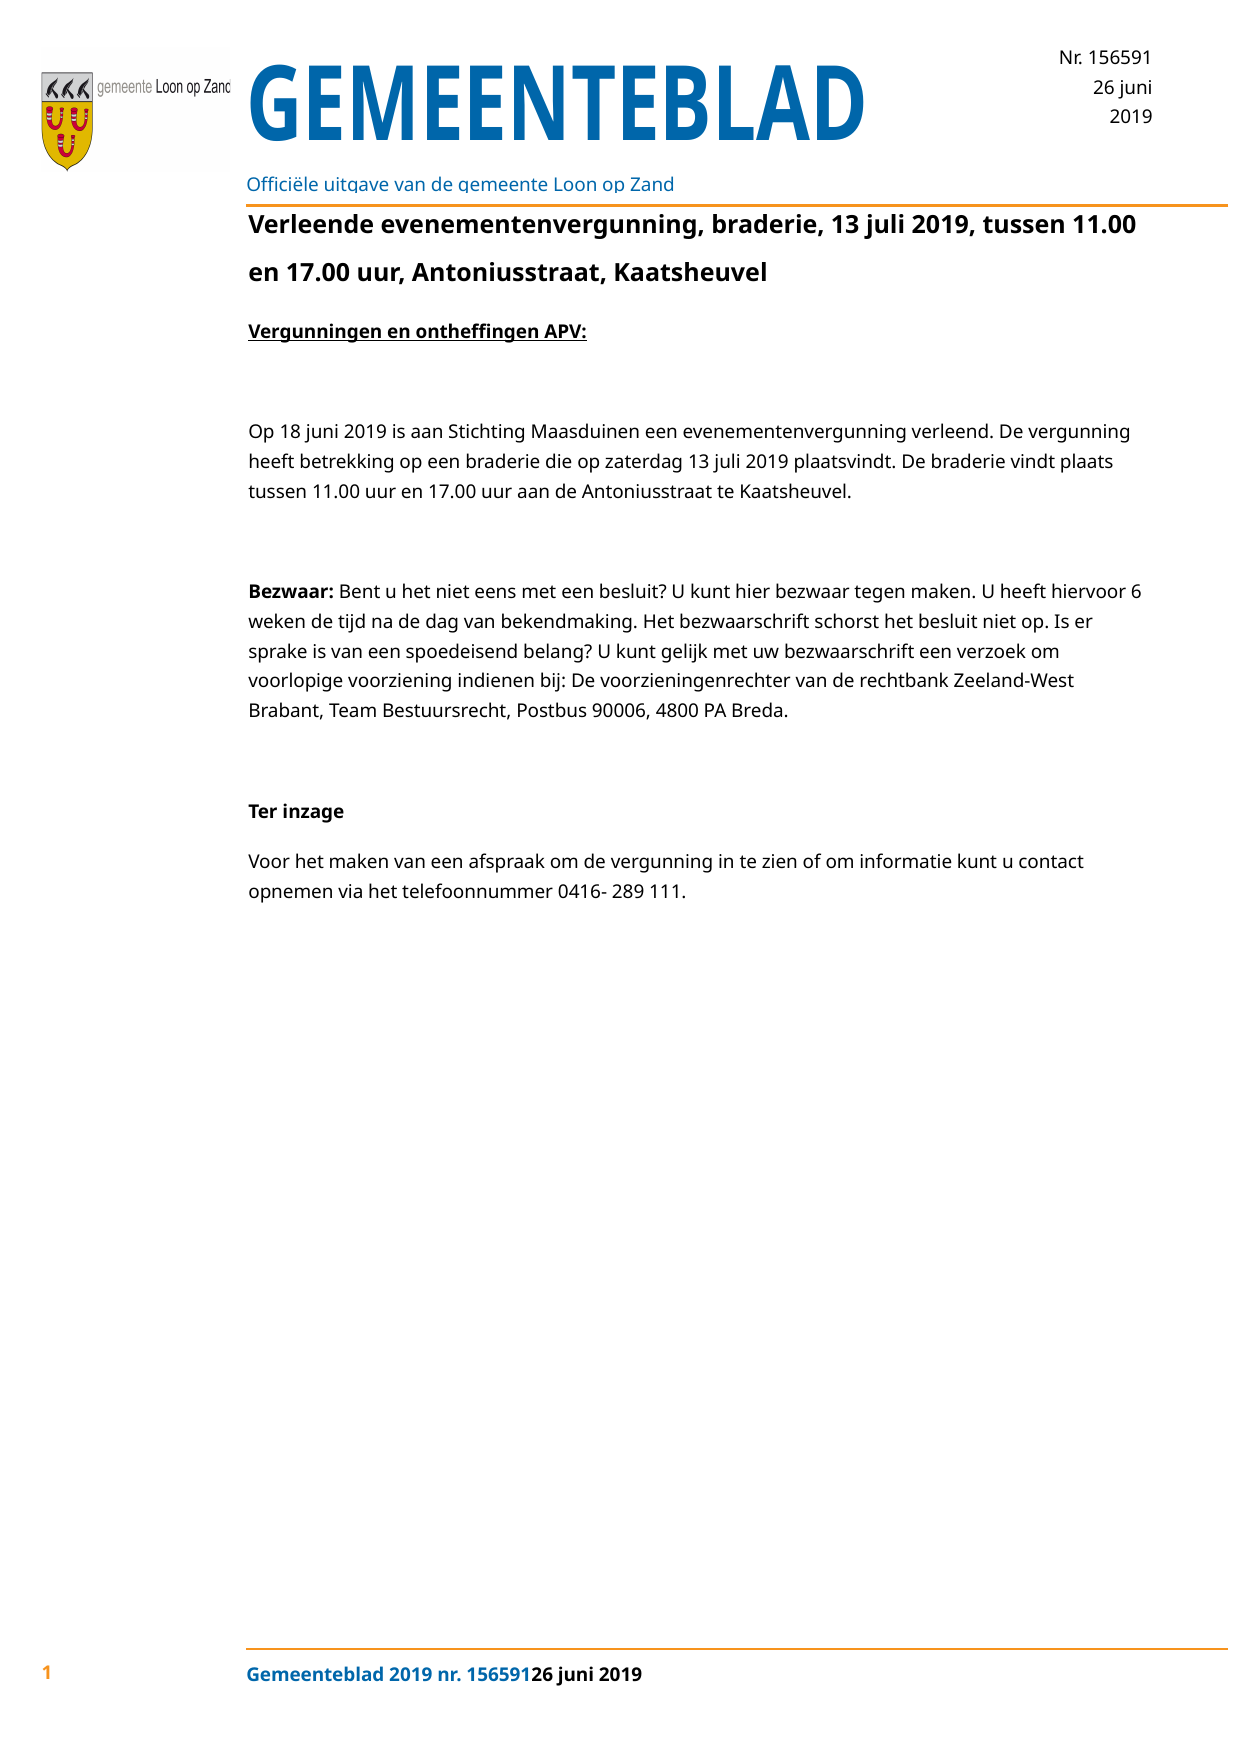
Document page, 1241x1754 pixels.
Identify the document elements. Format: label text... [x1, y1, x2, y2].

text Vergunningen en ontheffingen APV: [248, 318, 1152, 344]
text Voor het maken van een afspraak om de vergunning in te zien of om informatie kunt u contact opnemen via het telefoonnummer 0416- 289 111. [248, 848, 1152, 904]
text Bezwaar: Bent u het niet eens met een besluit? U kunt hier bezwaar tegen maken. U heeft hiervoor 6 weken de tijd na de dag van bekendmaking. Het bezwaarschrift schorst het besluit niet op. Is er sprake is van een spoedeisend belang? U kunt gelijk met uw bezwaarschrift een verzoek om voorlopige voorziening indienen bij: De voorzieningenrechter van de rechtbank Zeeland-West Brabant, Team Bestuursrecht, Postbus 90006, 4800 PA Breda. [248, 579, 1152, 723]
text Ter inzage [248, 798, 1152, 824]
text Op 18 juni 2019 is aan Stichting Maasduinen een evenementenvergunning verleend. De vergunning heeft betrekking op een braderie die op zaterdag 13 juli 2019 plaatsvindt. De braderie vindt plaats tussen 11.00 uur en 17.00 uur aan de Antoniusstraat te Kaatsheuvel. [248, 419, 1152, 504]
picture [41, 47, 231, 172]
text Verleende evenementenvergunning, braderie, 13 juli 2019, tussen 11.00 en 17.00 uur, Antoniusstraat, Kaatsheuvel [248, 207, 1152, 288]
